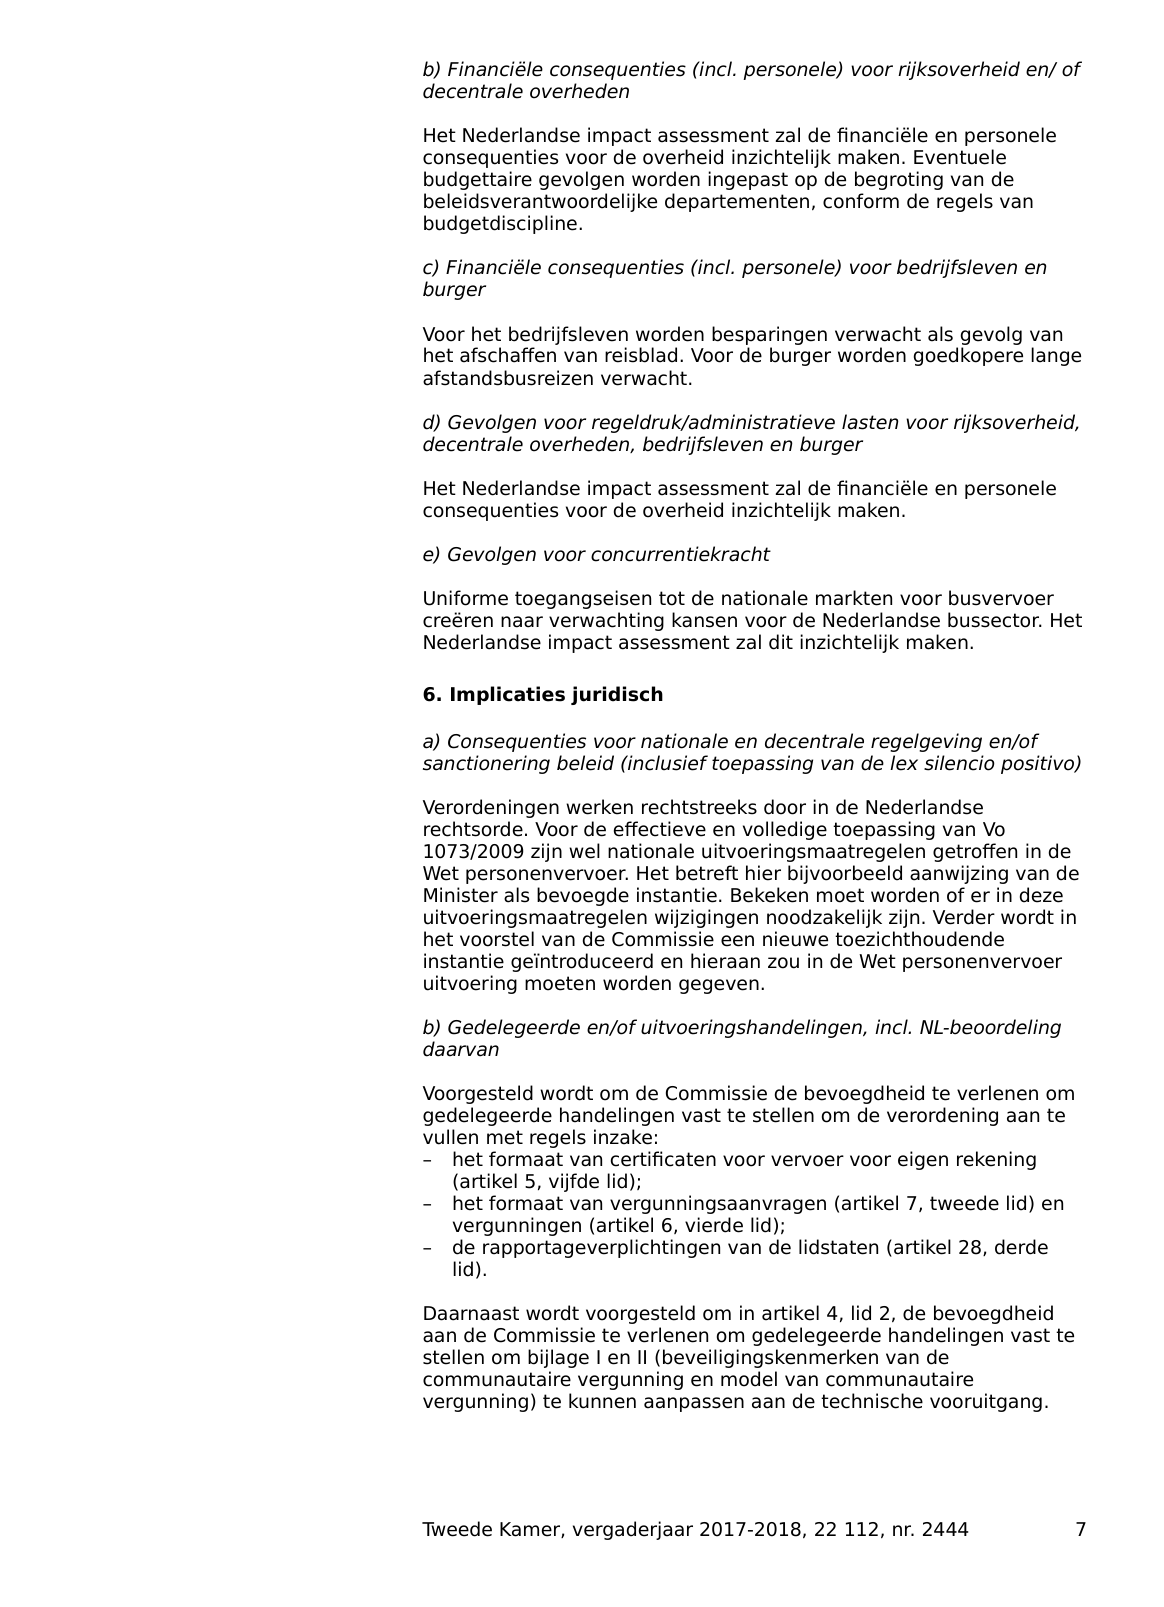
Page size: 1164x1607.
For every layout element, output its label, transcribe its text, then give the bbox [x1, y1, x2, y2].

subtitle a) Consequenties voor nationale en decentrale regelgeving en/of sanctionering beleid (inclusief toepassing van de lex silencio positivo) [422, 731, 1087, 775]
subtitle b) Financiële consequenties (incl. personele) voor rijksoverheid en/ of decentrale overheden [422, 59, 1087, 103]
text Uniforme toegangseisen tot de nationale markten voor busvervoer creëren naar verwachting kansen voor de Nederlandse bussector. Het Nederlandse impact assessment zal dit inzichtelijk maken. [422, 588, 1087, 654]
text – de rapportageverplichtingen van de lidstaten (artikel 28, derde lid). [422, 1237, 1087, 1281]
text – het formaat van certificaten voor vervoer voor eigen rekening (artikel 5, vijfde lid); [422, 1149, 1087, 1193]
subtitle b) Gedelegeerde en/of uitvoeringshandelingen, incl. NL-beoordeling daarvan [422, 1017, 1087, 1061]
subtitle c) Financiële consequenties (incl. personele) voor bedrijfsleven en burger [422, 257, 1087, 301]
text Daarnaast wordt voorgesteld om in artikel 4, lid 2, de bevoegdheid aan de Commissie te verlenen om gedelegeerde handelingen vast te stellen om bijlage I en II (beveiligingskenmerken van de communautaire vergunning en model van communautaire vergunning) te kunnen aanpassen aan de technische vooruitgang. [422, 1303, 1087, 1413]
text Het Nederlandse impact assessment zal de financiële en personele consequenties voor de overheid inzichtelijk maken. [422, 478, 1087, 522]
subtitle e) Gevolgen voor concurrentiekracht [422, 544, 1087, 566]
text Verordeningen werken rechtstreeks door in de Nederlandse rechtsorde. Voor de effectieve en volledige toepassing van Vo 1073/2009 zijn wel nationale uitvoeringsmaatregelen getroffen in de Wet personenvervoer. Het betreft hier bijvoorbeeld aanwijzing van de Minister als bevoegde instantie. Bekeken moet worden of er in deze uitvoeringsmaatregelen wijzigingen noodzakelijk zijn. Verder wordt in het voorstel van de Commissie een nieuwe toezichthoudende instantie geïntroduceerd en hieraan zou in de Wet personenvervoer uitvoering moeten worden gegeven. [422, 797, 1087, 995]
text Voorgesteld wordt om de Commissie de bevoegdheid te verlenen om gedelegeerde handelingen vast te stellen om de verordening aan te vullen met regels inzake: [422, 1083, 1087, 1149]
text – het formaat van vergunningsaanvragen (artikel 7, tweede lid) en vergunningen (artikel 6, vierde lid); [422, 1193, 1087, 1237]
subtitle d) Gevolgen voor regeldruk/administratieve lasten voor rijksoverheid, decentrale overheden, bedrijfsleven en burger [422, 412, 1087, 456]
text Voor het bedrijfsleven worden besparingen verwacht als gevolg van het afschaffen van reisblad. Voor de burger worden goedkopere lange afstandsbusreizen verwacht. [422, 323, 1087, 389]
text Het Nederlandse impact assessment zal de financiële en personele consequenties voor de overheid inzichtelijk maken. Eventuele budgettaire gevolgen worden ingepast op de begroting van de beleidsverantwoordelijke departementen, conform de regels van budgetdiscipline. [422, 125, 1087, 235]
subtitle 6. Implicaties juridisch [422, 684, 1087, 706]
